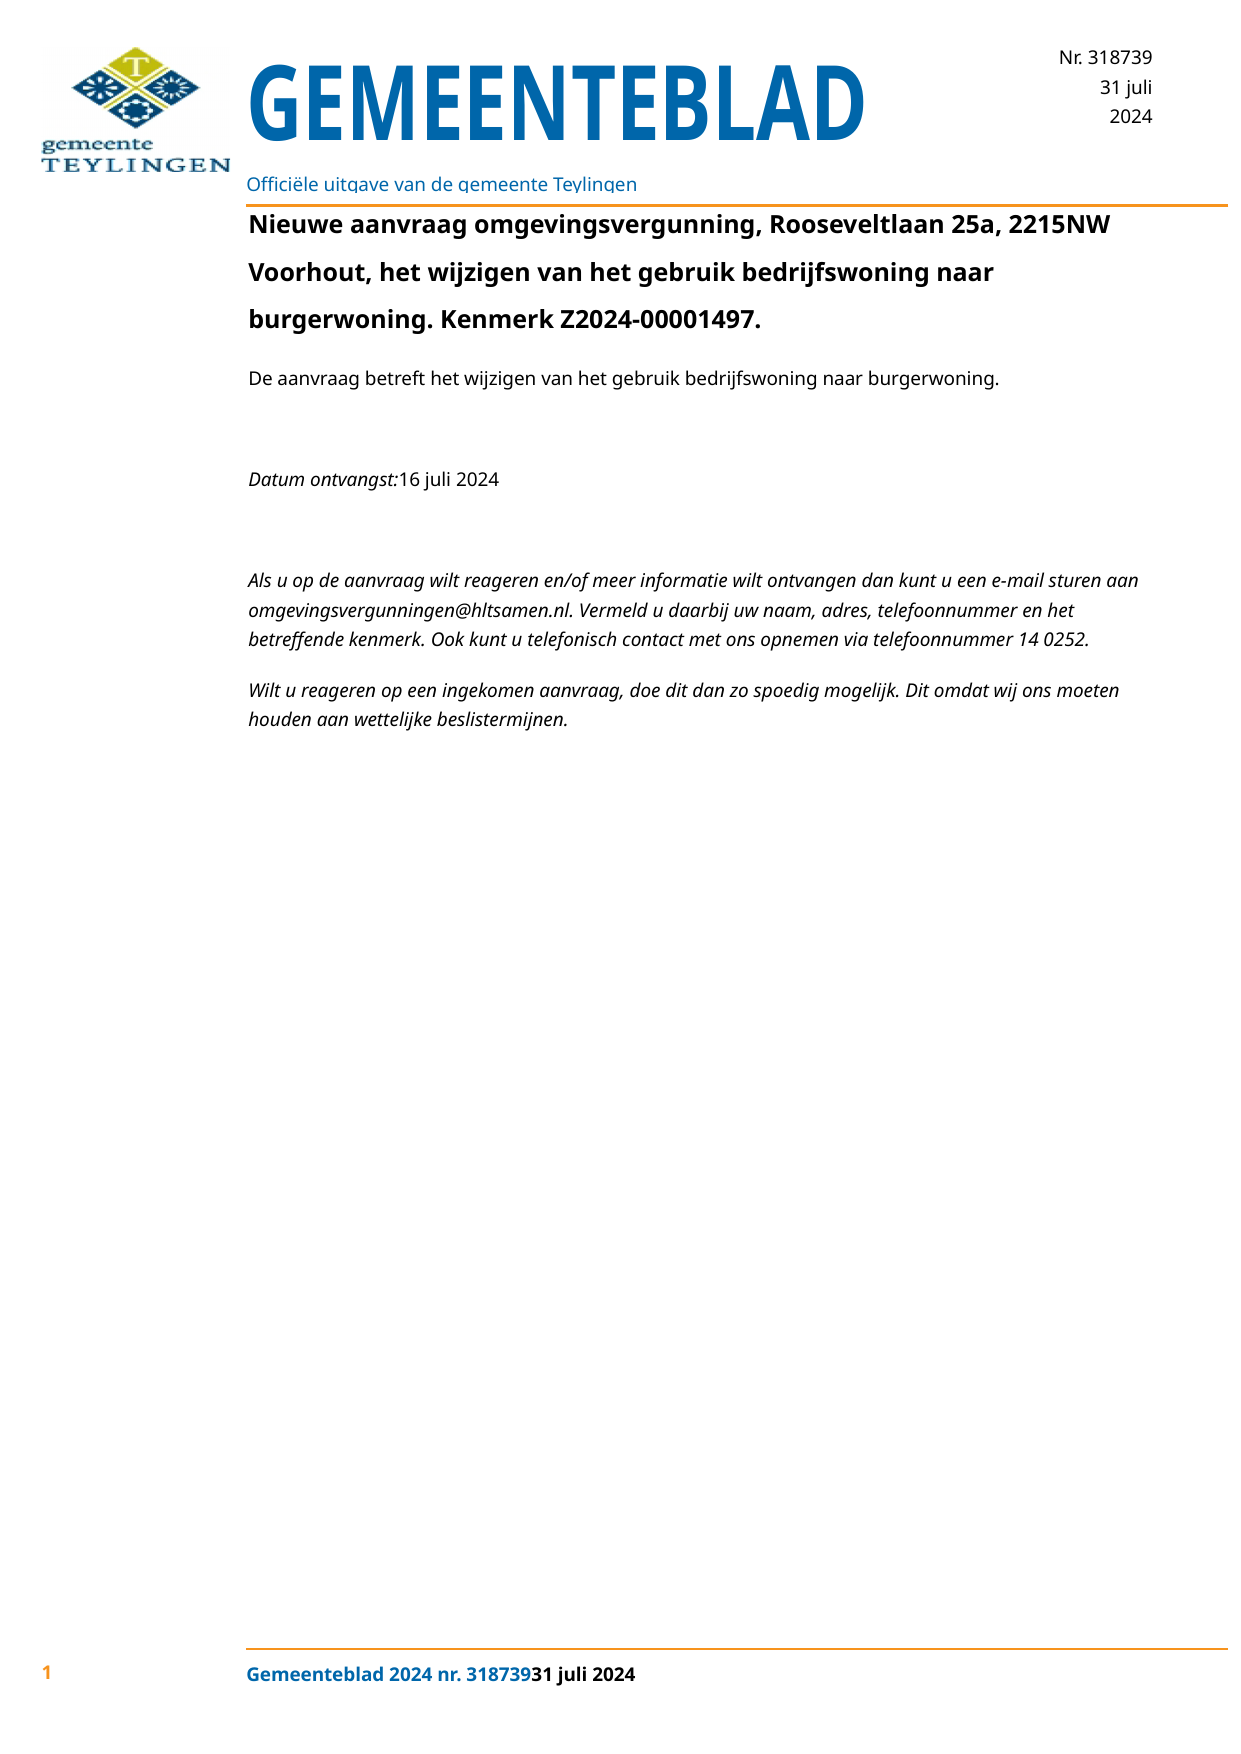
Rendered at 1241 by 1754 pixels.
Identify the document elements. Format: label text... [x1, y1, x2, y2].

text De aanvraag betreft het wijzigen van het gebruik bedrijfswoning naar burgerwoning. [248, 366, 1152, 391]
text Nieuwe aanvraag omgevingsvergunning, Rooseveltlaan 25a, 2215NW Voorhout, het wijzigen van het gebruik bedrijfswoning naar burgerwoning. Kenmerk Z2024-00001497. [248, 207, 1152, 336]
text Datum ontvangst:16 juli 2024 [248, 466, 1152, 492]
text Als u op de aanvraag wilt reageren en/of meer informatie wilt ontvangen dan kunt u een e-mail sturen aan omgevingsvergunningen@hltsamen.nl. Vermeld u daarbij uw naam, adres, telefoonnummer en het betreffende kenmerk. Ook kunt u telefonisch contact met ons opnemen via telefoonnummer 14 0252. [248, 567, 1152, 652]
text Wilt u reageren op een ingekomen aanvraag, doe dit dan zo spoedig mogelijk. Dit omdat wij ons moeten houden aan wettelijke beslistermijnen. [248, 677, 1152, 732]
picture [41, 47, 231, 172]
